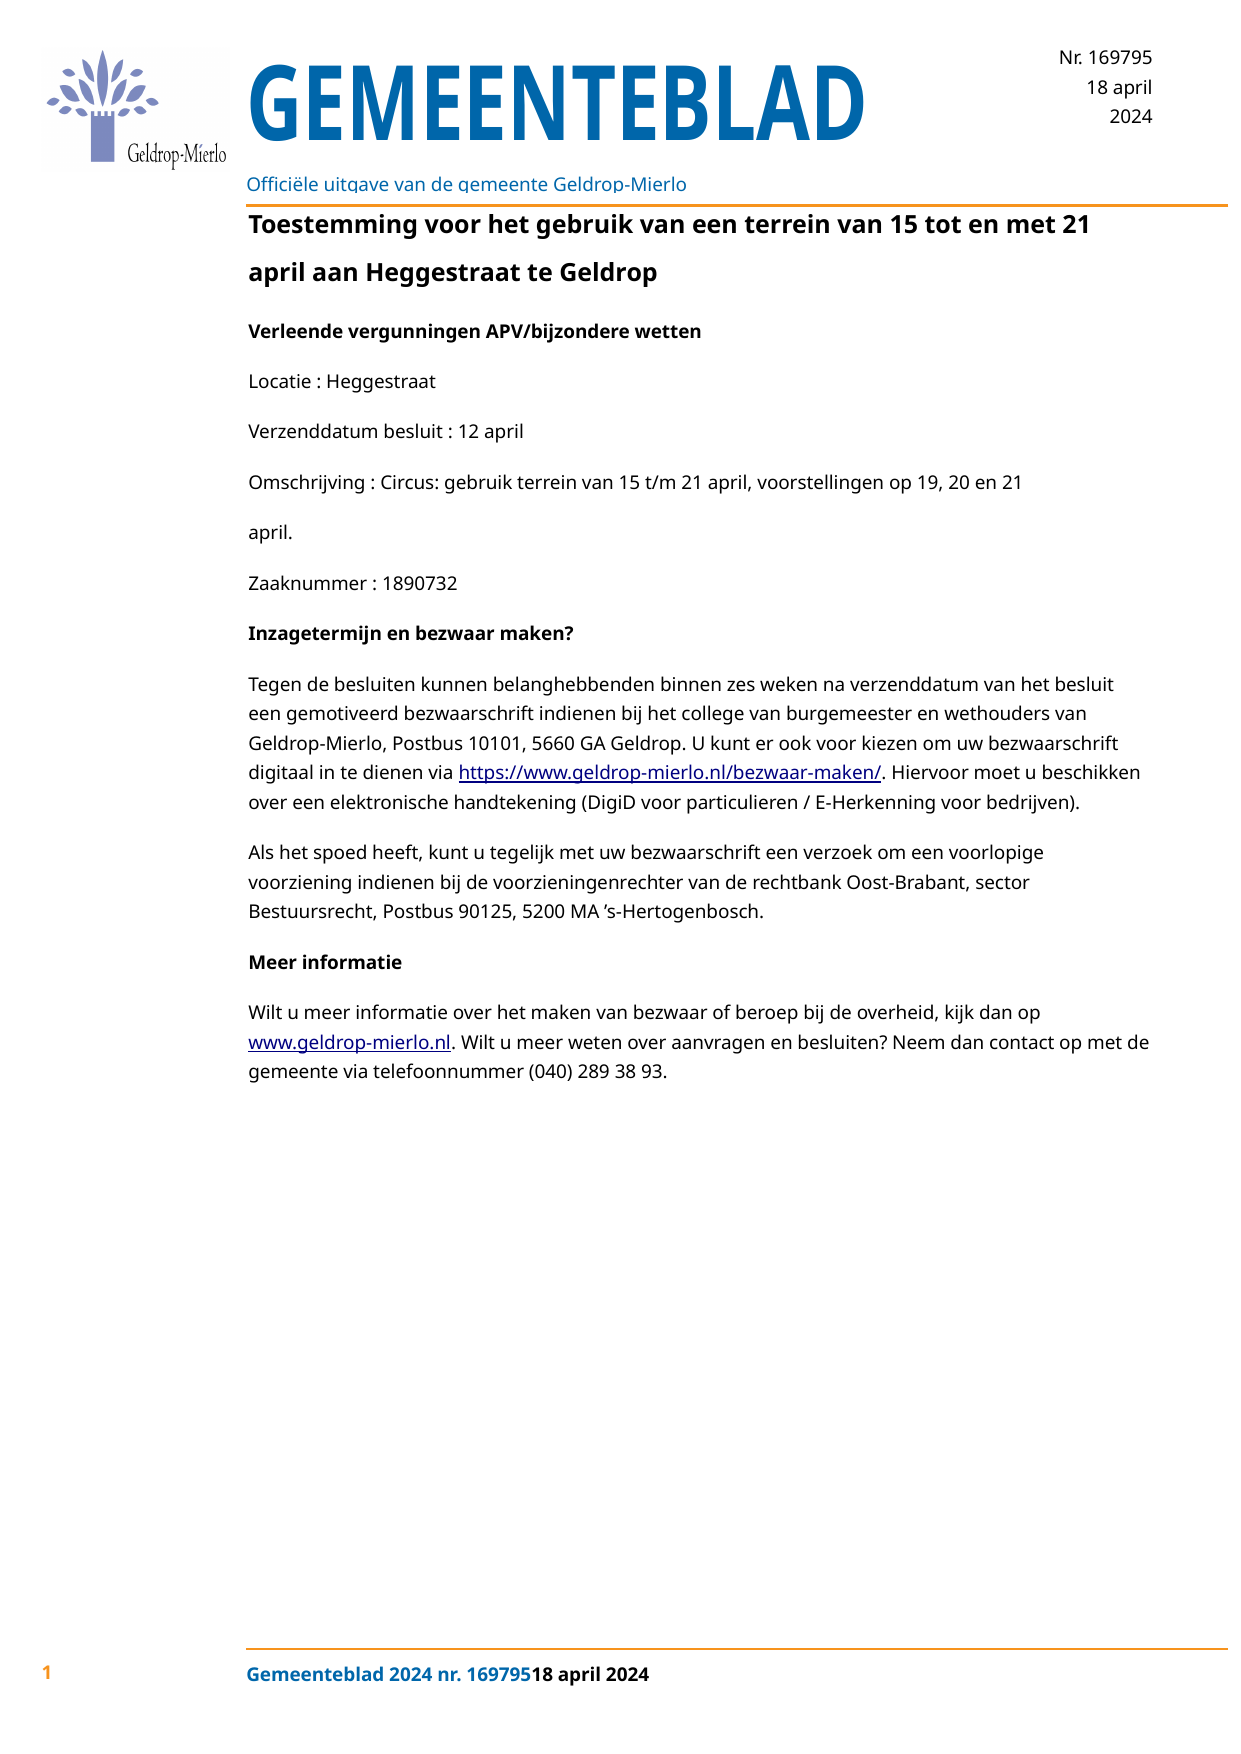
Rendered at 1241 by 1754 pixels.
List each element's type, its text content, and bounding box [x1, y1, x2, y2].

text Verzenddatum besluit : 12 april [248, 419, 1152, 444]
picture [41, 47, 231, 172]
text Locatie : Heggestraat [248, 368, 1152, 394]
text april. [248, 519, 1152, 545]
text Tegen de besluiten kunnen belanghebbenden binnen zes weken na verzenddatum van het besluit een gemotiveerd bezwaarschrift indienen bij het college van burgemeester en wethouders van Geldrop-Mierlo, Postbus 10101, 5660 GA Geldrop. U kunt er ook voor kiezen om uw bezwaarschrift digitaal in te dienen via https://www.geldrop-mierlo.nl/bezwaar-maken/. Hiervoor moet u beschikken over een elektronische handtekening (DigiD voor particulieren / E-Herkenning voor bedrijven). [248, 671, 1152, 815]
text Inzagetermijn en bezwaar maken? [248, 620, 1152, 646]
text Toestemming voor het gebruik van een terrein van 15 tot en met 21 april aan Heggestraat te Geldrop [248, 207, 1152, 288]
text Omschrijving : Circus: gebruik terrein van 15 t/m 21 april, voorstellingen op 19, 20 en 21 [248, 469, 1152, 495]
text Als het spoed heeft, kunt u tegelijk met uw bezwaarschrift een verzoek om een voorlopige voorziening indienen bij de voorzieningenrechter van de rechtbank Oost-Brabant, sector Bestuursrecht, Postbus 90125, 5200 MA ’s-Hertogenbosch. [248, 839, 1152, 924]
text Meer informatie [248, 949, 1152, 975]
text Verleende vergunningen APV/bijzondere wetten [248, 318, 1152, 344]
text Zaaknummer : 1890732 [248, 570, 1152, 596]
text Wilt u meer informatie over het maken van bezwaar of beroep bij de overheid, kijk dan op www.geldrop-mierlo.nl. Wilt u meer weten over aanvragen en besluiten? Neem dan contact op met de gemeente via telefoonnummer (040) 289 38 93. [248, 999, 1152, 1084]
